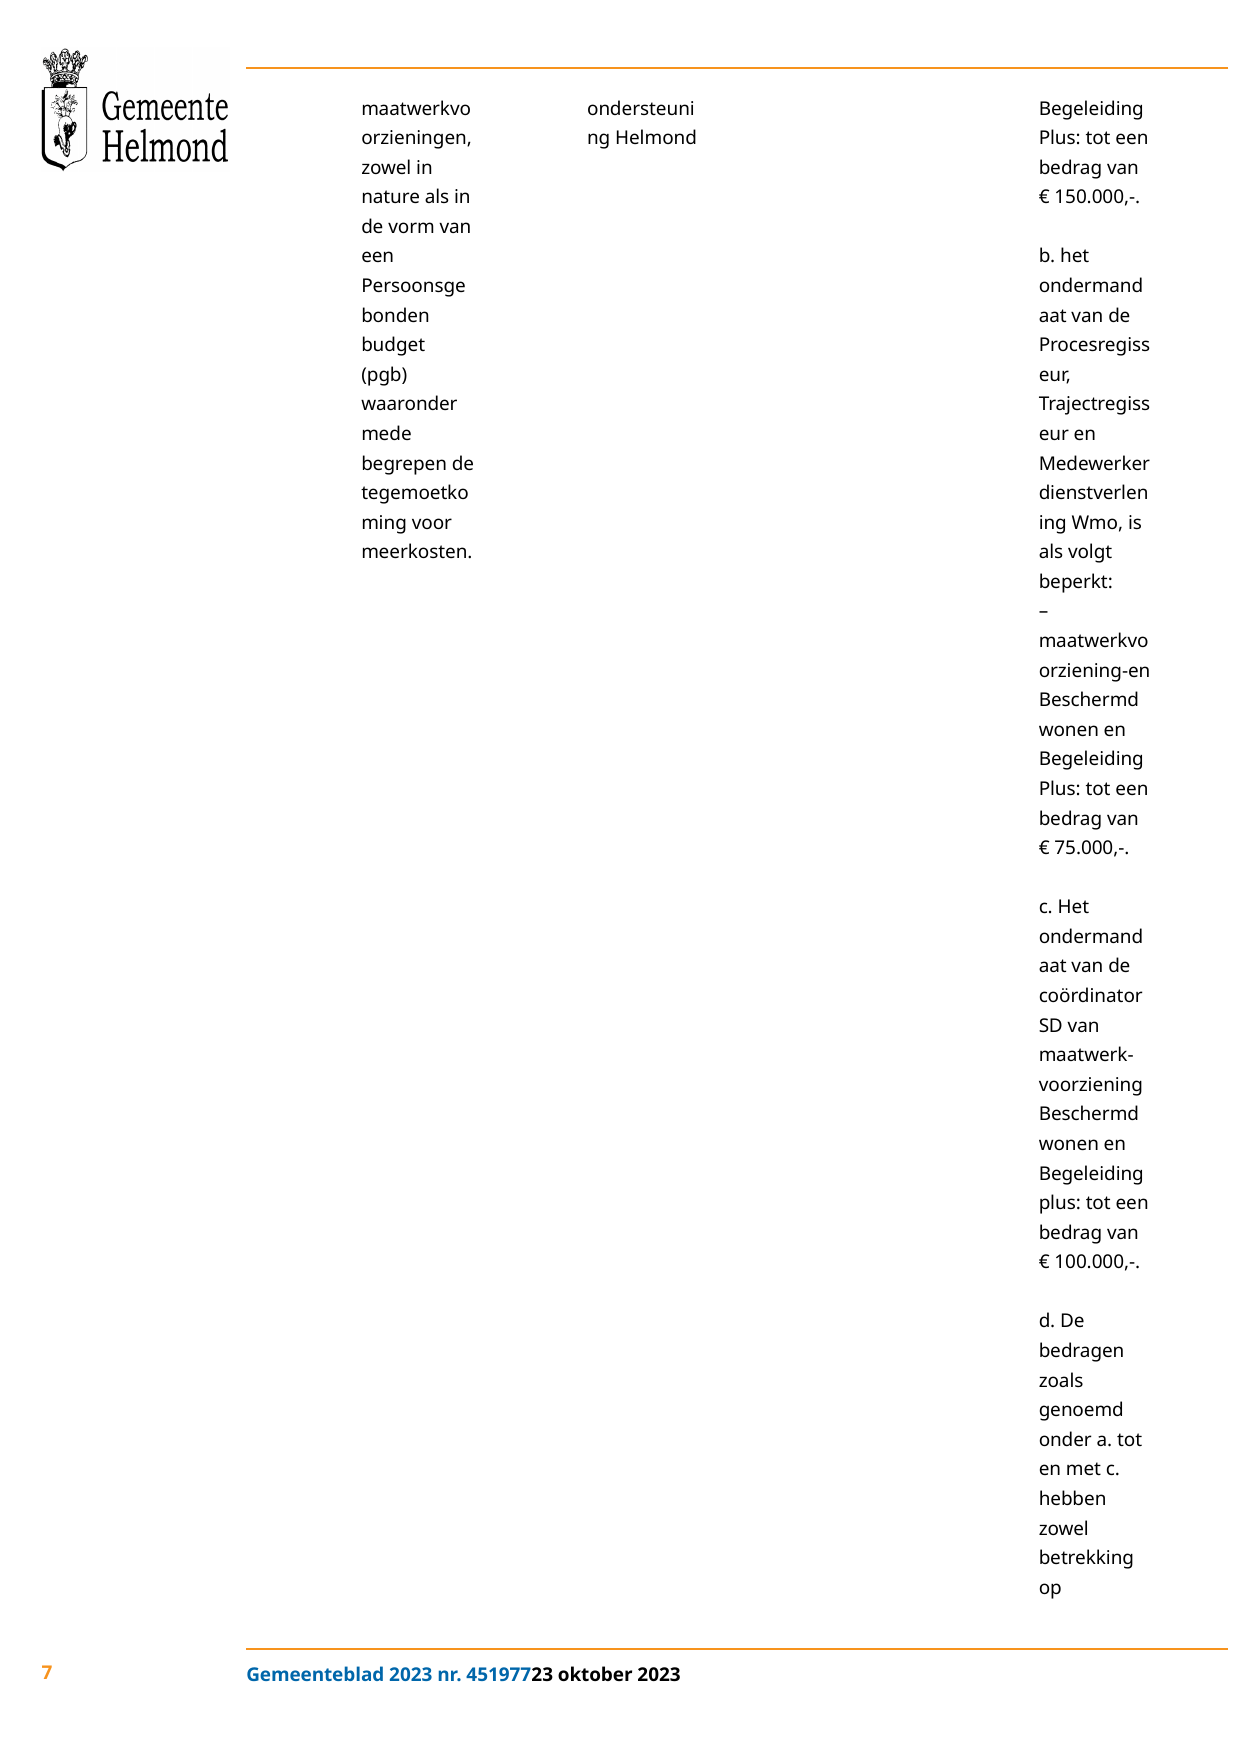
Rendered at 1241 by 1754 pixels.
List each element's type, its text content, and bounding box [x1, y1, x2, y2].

table_cell [474, 95, 587, 1600]
table_cell Begeleiding Plus: tot een bedrag van € 150.000,-. b. het ondermandaat van de Procesregisseur, Trajectregisseur en Medewerker dienstverlening Wmo, is als volgt beperkt: – maatwerkvoorziening-en Beschermd wonen en Begeleiding Plus: tot een bedrag van € 75.000,-. c. Het ondermandaat van de coördinator SD van maatwerk-voorziening Beschermd wonen en Begeleiding plus: tot een bedrag van € 100.000,-. d. De bedragen zoals genoemd onder a. tot en met c. hebben zowel betrekking op [1039, 95, 1152, 1600]
table_cell [813, 95, 926, 1600]
table_cell [926, 95, 1038, 1600]
picture [41, 47, 231, 172]
table_cell [700, 95, 813, 1600]
table_cell [248, 95, 361, 1600]
table_cell ondersteuning Helmond [587, 95, 700, 1600]
table_cell maatwerkvoorzieningen, zowel in nature als in de vorm van een Persoonsgebonden budget (pgb) waaronder mede begrepen de tegemoetkoming voor meerkosten. [361, 95, 474, 1600]
